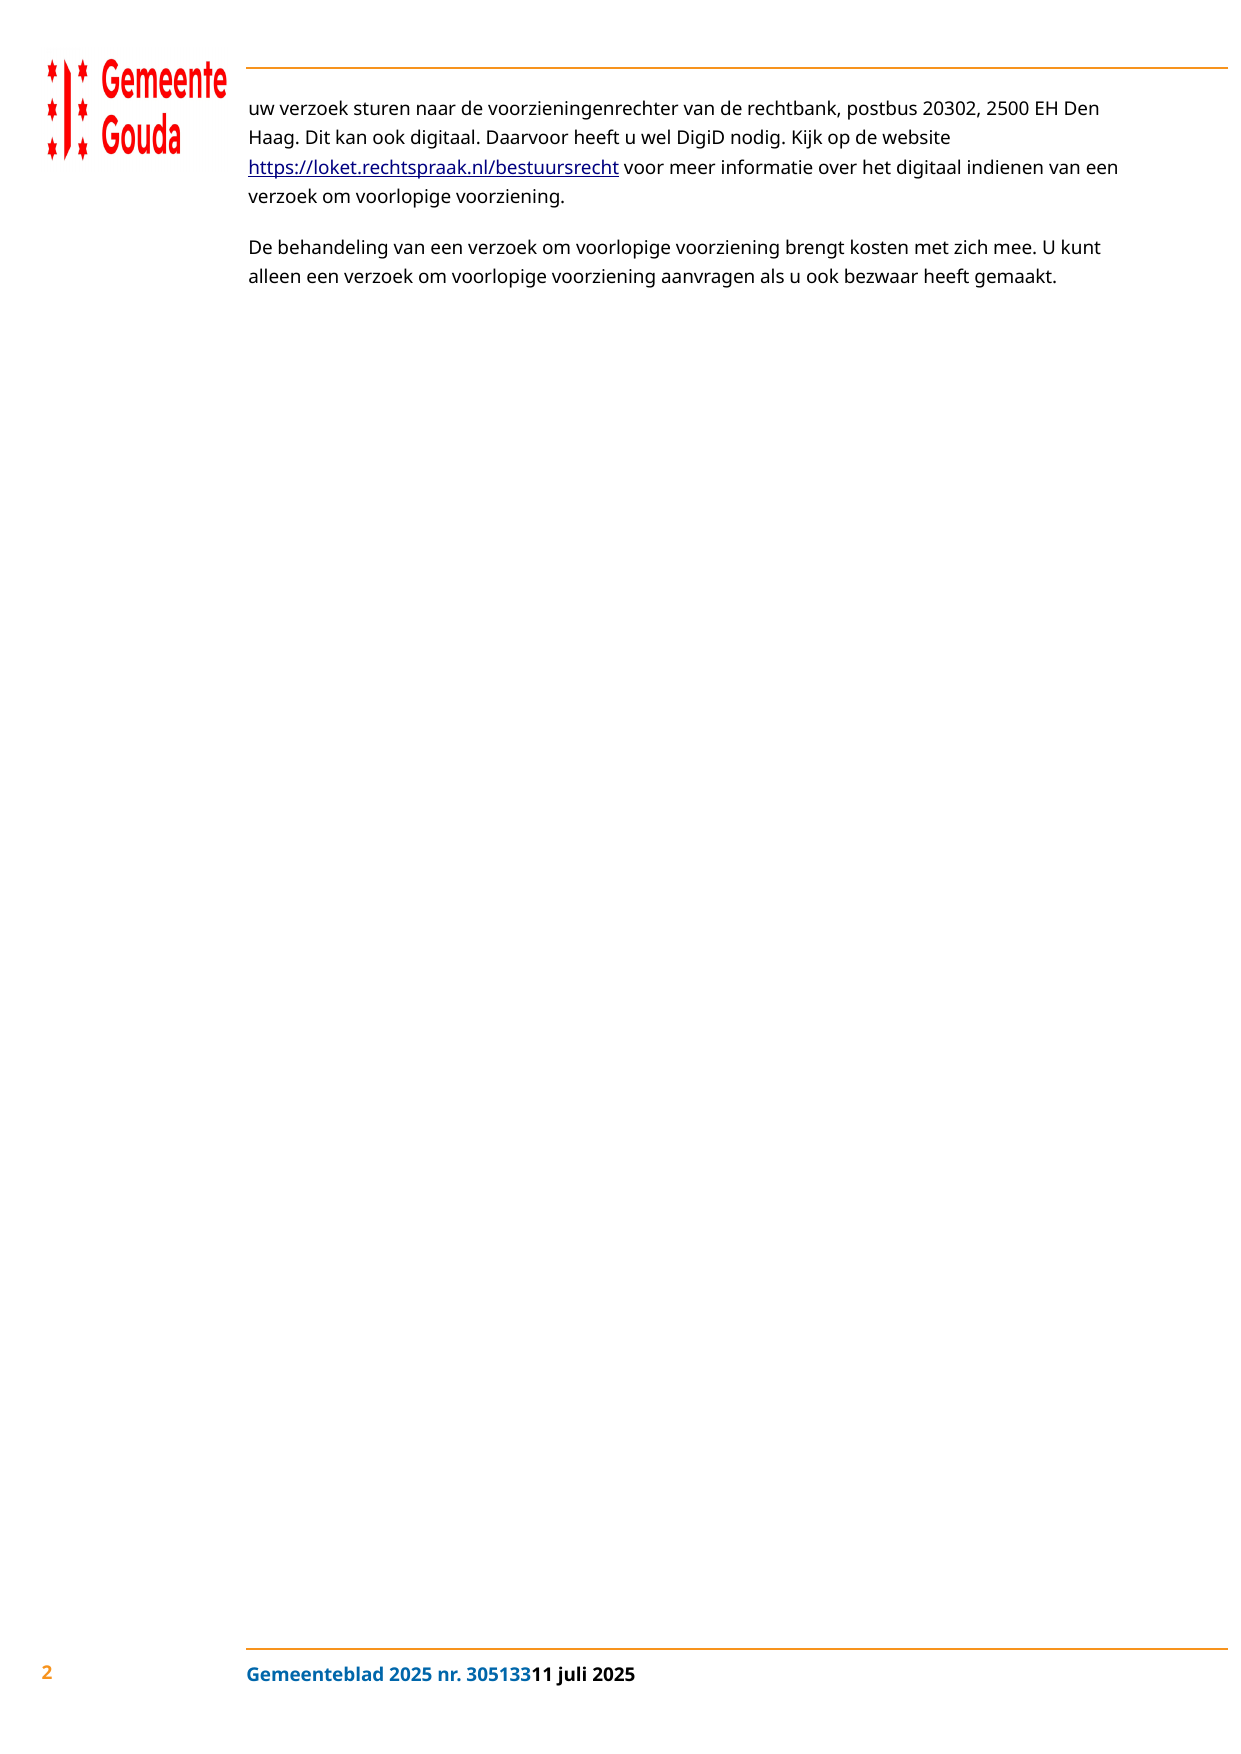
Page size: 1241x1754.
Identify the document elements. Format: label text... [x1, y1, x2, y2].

picture [41, 47, 231, 172]
text De behandeling van een verzoek om voorlopige voorziening brengt kosten met zich mee. U kunt alleen een verzoek om voorlopige voorziening aanvragen als u ook bezwaar heeft gemaakt. [248, 234, 1152, 289]
text uw verzoek sturen naar de voorzieningenrechter van de rechtbank, postbus 20302, 2500 EH Den Haag. Dit kan ook digitaal. Daarvoor heeft u wel DigiD nodig. Kijk op de website https://loket.rechtspraak.nl/bestuursrecht voor meer informatie over het digitaal indienen van een verzoek om voorlopige voorziening. [248, 95, 1152, 209]
